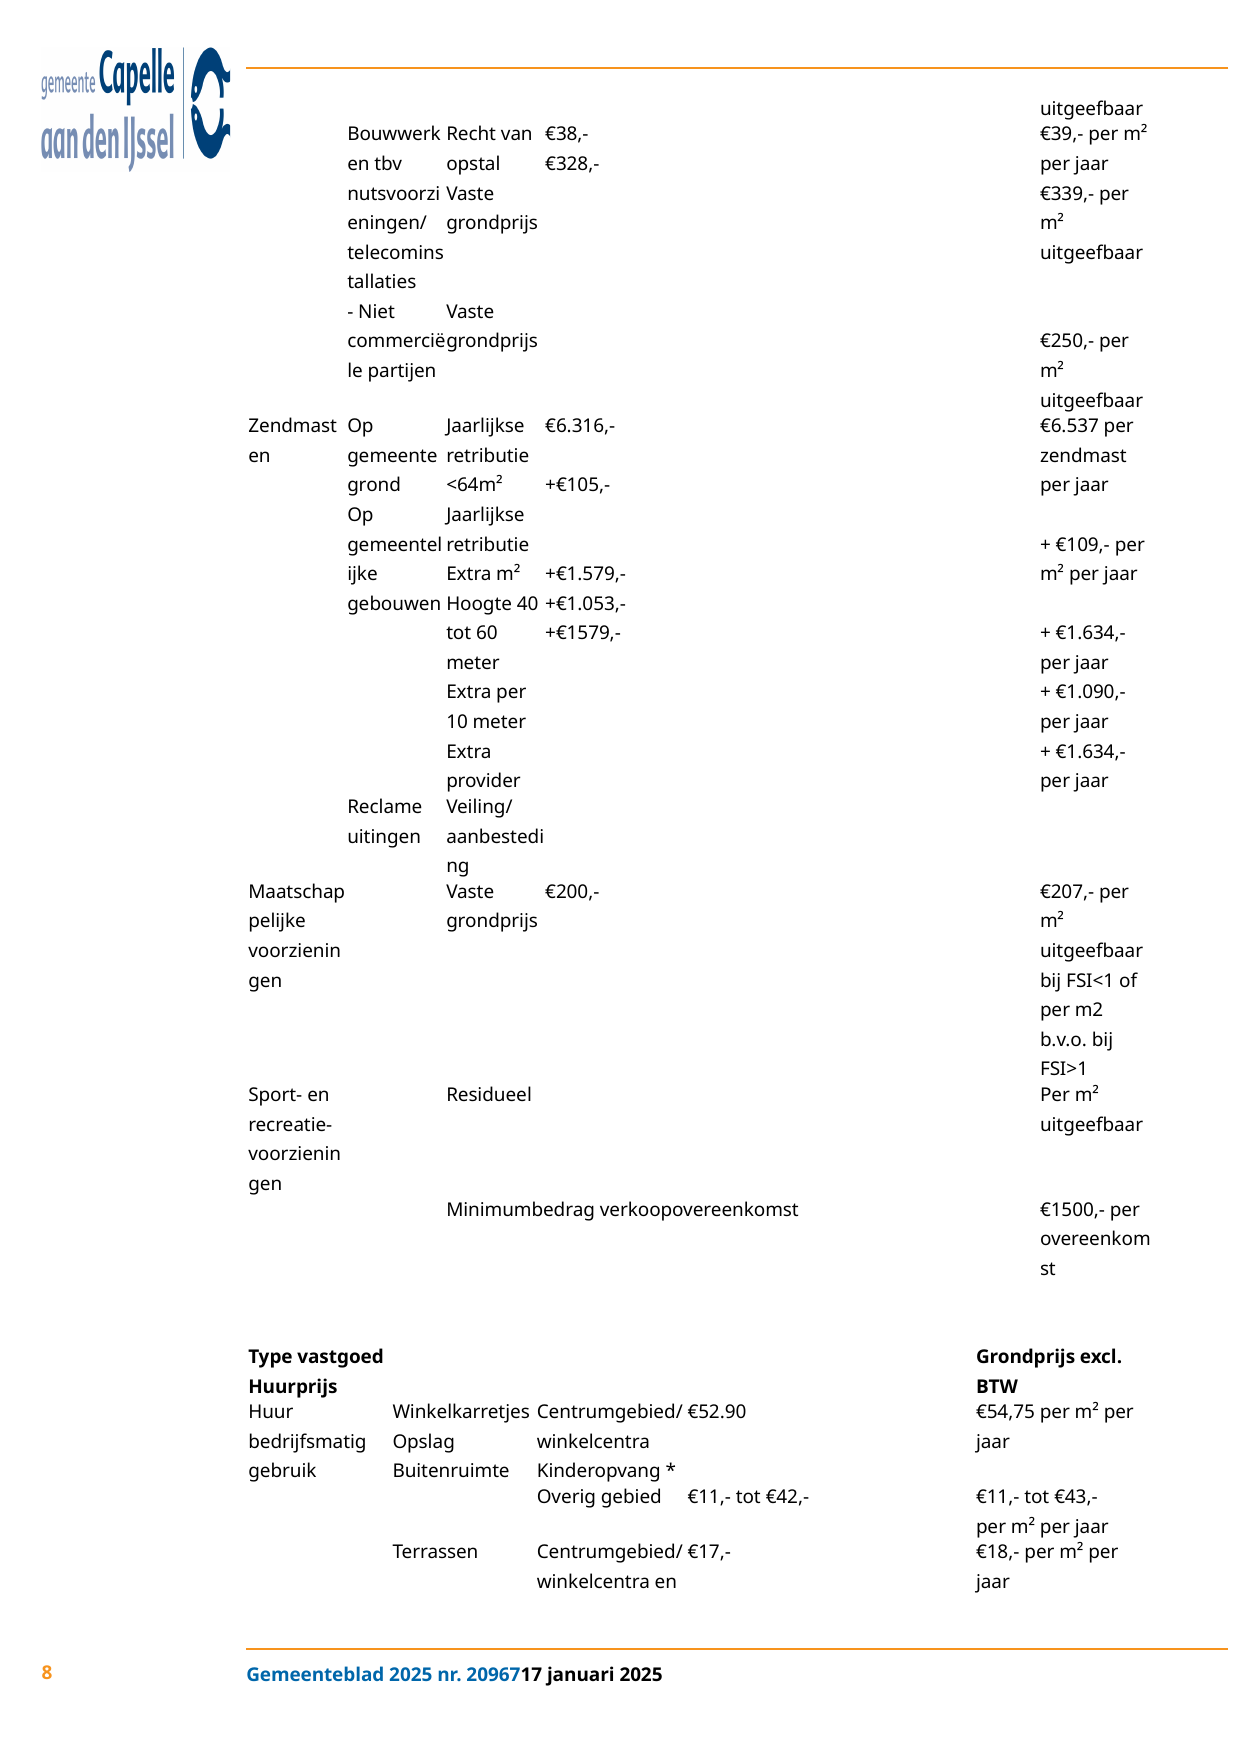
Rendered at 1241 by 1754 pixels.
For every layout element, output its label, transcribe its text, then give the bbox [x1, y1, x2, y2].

table_cell [248, 793, 347, 878]
table_cell [248, 1484, 392, 1539]
table_cell Maatschappelijke voorzieningen [248, 878, 347, 1081]
table_cell [941, 1081, 1040, 1196]
table_cell [347, 878, 446, 1081]
table_cell [941, 95, 1040, 121]
table_cell €17,- [687, 1539, 832, 1594]
table_cell [347, 1081, 446, 1196]
table_cell [832, 1399, 976, 1483]
table_cell Zendmasten [248, 413, 347, 793]
table_cell [832, 1539, 976, 1594]
table_cell Veiling/ aanbesteding [446, 793, 545, 878]
table_header [832, 1314, 976, 1398]
table_cell Op gemeentegrond Op gemeentelijke gebouwen [347, 413, 446, 793]
table_cell [941, 878, 1040, 1081]
table_cell [941, 413, 1040, 793]
table_cell [347, 1196, 446, 1281]
table_cell Per m² uitgeefbaar [1040, 1081, 1152, 1196]
table_cell [941, 121, 1040, 412]
table_cell Overig gebied [537, 1484, 687, 1539]
table_cell Centrumgebied/winkelcentra en [537, 1539, 687, 1594]
table_cell €6.537 per zendmast per jaar + €109,- per m² per jaar + €1.634,- per jaar + €1.090,- per jaar + €1.634,- per jaar [1040, 413, 1152, 793]
table_cell [545, 95, 941, 121]
table_cell €38,- €328,- [545, 121, 941, 412]
table_cell Residueel [446, 1081, 545, 1196]
table_header [392, 1314, 537, 1398]
table_cell €11,- tot €42,- [687, 1484, 832, 1539]
table_cell [248, 1196, 347, 1281]
table_cell Winkelkarretjes Opslag Buitenruimte [392, 1399, 537, 1483]
table_cell [941, 793, 1040, 878]
table_cell €200,- [545, 878, 941, 1081]
table_cell [446, 95, 545, 121]
table_cell Centrumgebied/ winkelcentra Kinderopvang * [537, 1399, 687, 1483]
table_cell Jaarlijkse retributie <64m² Jaarlijkse retributie Extra m² Hoogte 40 tot 60 meter Extra per 10 meter Extra provider [446, 413, 545, 793]
table_cell Reclame uitingen [347, 793, 446, 878]
table_cell [545, 793, 941, 878]
table_header [687, 1314, 832, 1398]
table_cell Sport- en recreatie-voorzieningen [248, 1081, 347, 1196]
table_cell Vaste grondprijs [446, 878, 545, 1081]
table_cell Recht van opstal Vaste grondprijs Vaste grondprijs [446, 121, 545, 412]
table_cell uitgeefbaar [1040, 95, 1152, 121]
table_cell Terrassen [392, 1539, 537, 1594]
table_cell €54,75 per m² per jaar [976, 1399, 1152, 1483]
table_cell €52.90 [687, 1399, 832, 1483]
table_cell €207,- per m² uitgeefbaar bij FSI<1 of per m2 b.v.o. bij FSI>1 [1040, 878, 1152, 1081]
table_cell [248, 1539, 392, 1594]
table_cell [347, 95, 446, 121]
table_cell [248, 121, 347, 412]
table_cell €11,- tot €43,- per m² per jaar [976, 1484, 1152, 1539]
table_cell [941, 1196, 1040, 1281]
table_cell Bouwwerken tbv nutsvoorzieningen/ telecominstallaties - Niet commerciële partijen [347, 121, 446, 412]
table_header Grondprijs excl. BTW [976, 1314, 1152, 1398]
table_cell [1040, 793, 1152, 878]
table_cell €39,- per m² per jaar €339,- per m² uitgeefbaar €250,- per m² uitgeefbaar [1040, 121, 1152, 412]
table_cell €6.316,- +€105,- +€1.579,- +€1.053,- +€1579,- [545, 413, 941, 793]
picture [41, 47, 231, 172]
table_cell [392, 1484, 537, 1539]
table_cell €18,- per m² per jaar [976, 1539, 1152, 1594]
table_cell [832, 1484, 976, 1539]
table_cell [248, 95, 347, 121]
table_header Type vastgoed Huurprijs [248, 1314, 392, 1398]
table_cell Huur bedrijfsmatig gebruik [248, 1399, 392, 1483]
table_header [537, 1314, 687, 1398]
table_cell €1500,- per overeenkomst [1040, 1196, 1152, 1281]
table_cell Minimumbedrag verkoopovereenkomst [446, 1196, 941, 1281]
table_cell [545, 1081, 941, 1196]
